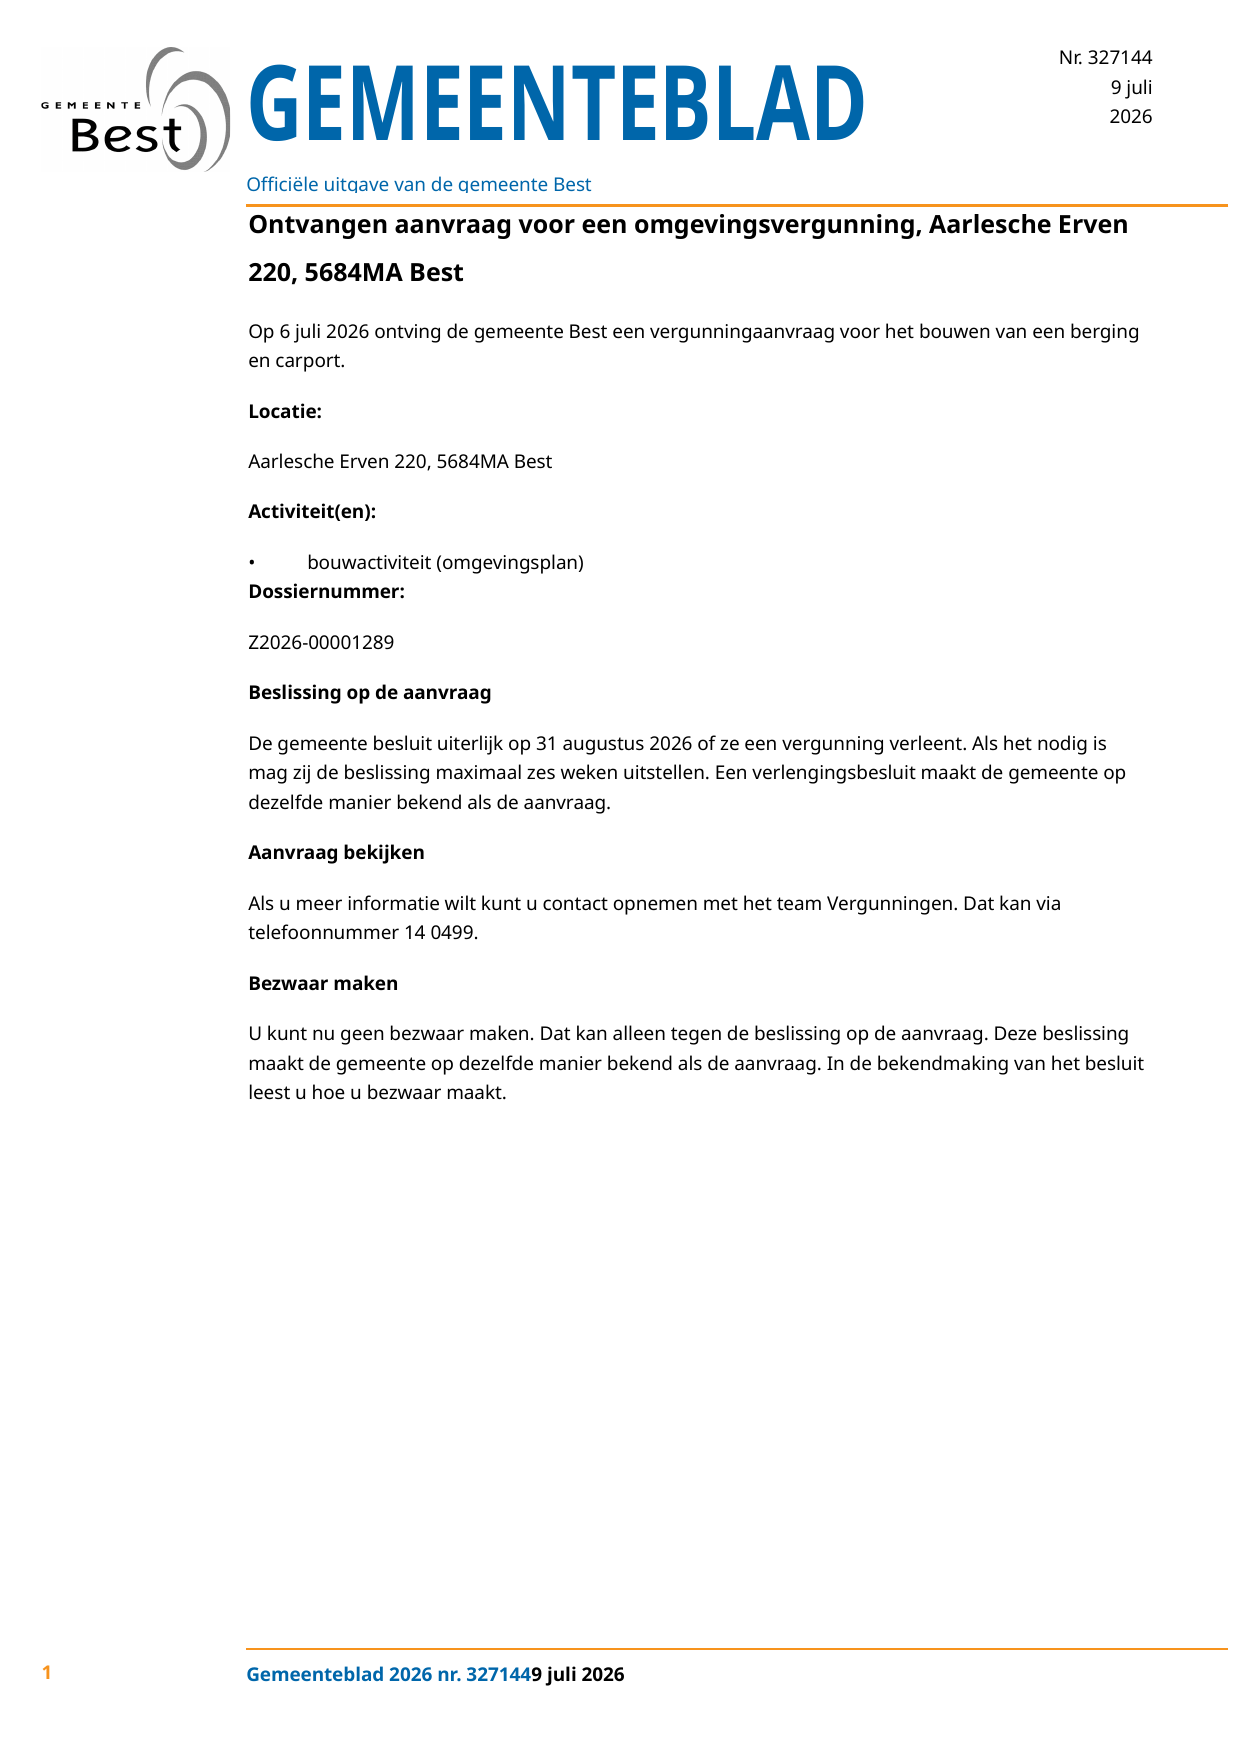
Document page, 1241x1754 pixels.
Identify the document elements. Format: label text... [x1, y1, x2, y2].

text Op 6 juli 2026 ontving de gemeente Best een vergunningaanvraag voor het bouwen van een berging en carport. [248, 318, 1152, 373]
text De gemeente besluit uiterlijk op 31 augustus 2026 of ze een vergunning verleent. Als het nodig is mag zij de beslissing maximaal zes weken uitstellen. Een verlengingsbesluit maakt de gemeente op dezelfde manier bekend als de aanvraag. [248, 730, 1152, 815]
text Locatie: [248, 398, 1152, 424]
text Dossiernummer: [248, 579, 1152, 604]
text Bezwaar maken [248, 970, 1152, 996]
text Beslissing op de aanvraag [248, 679, 1152, 705]
text Als u meer informatie wilt kunt u contact opnemen met het team Vergunningen. Dat kan via telefoonnummer 14 0499. [248, 890, 1152, 945]
list bouwactiviteit (omgevingsplan) [248, 549, 1152, 575]
text Z2026-00001289 [248, 629, 1152, 655]
text U kunt nu geen bezwaar maken. Dat kan alleen tegen de beslissing op de aanvraag. Deze beslissing maakt de gemeente op dezelfde manier bekend als de aanvraag. In de bekendmaking van het besluit leest u hoe u bezwaar maakt. [248, 1020, 1152, 1105]
text Aarlesche Erven 220, 5684MA Best [248, 448, 1152, 474]
text Aanvraag bekijken [248, 839, 1152, 865]
text Ontvangen aanvraag voor een omgevingsvergunning, Aarlesche Erven 220, 5684MA Best [248, 207, 1152, 288]
picture [41, 47, 231, 172]
text Activiteit(en): [248, 499, 1152, 524]
